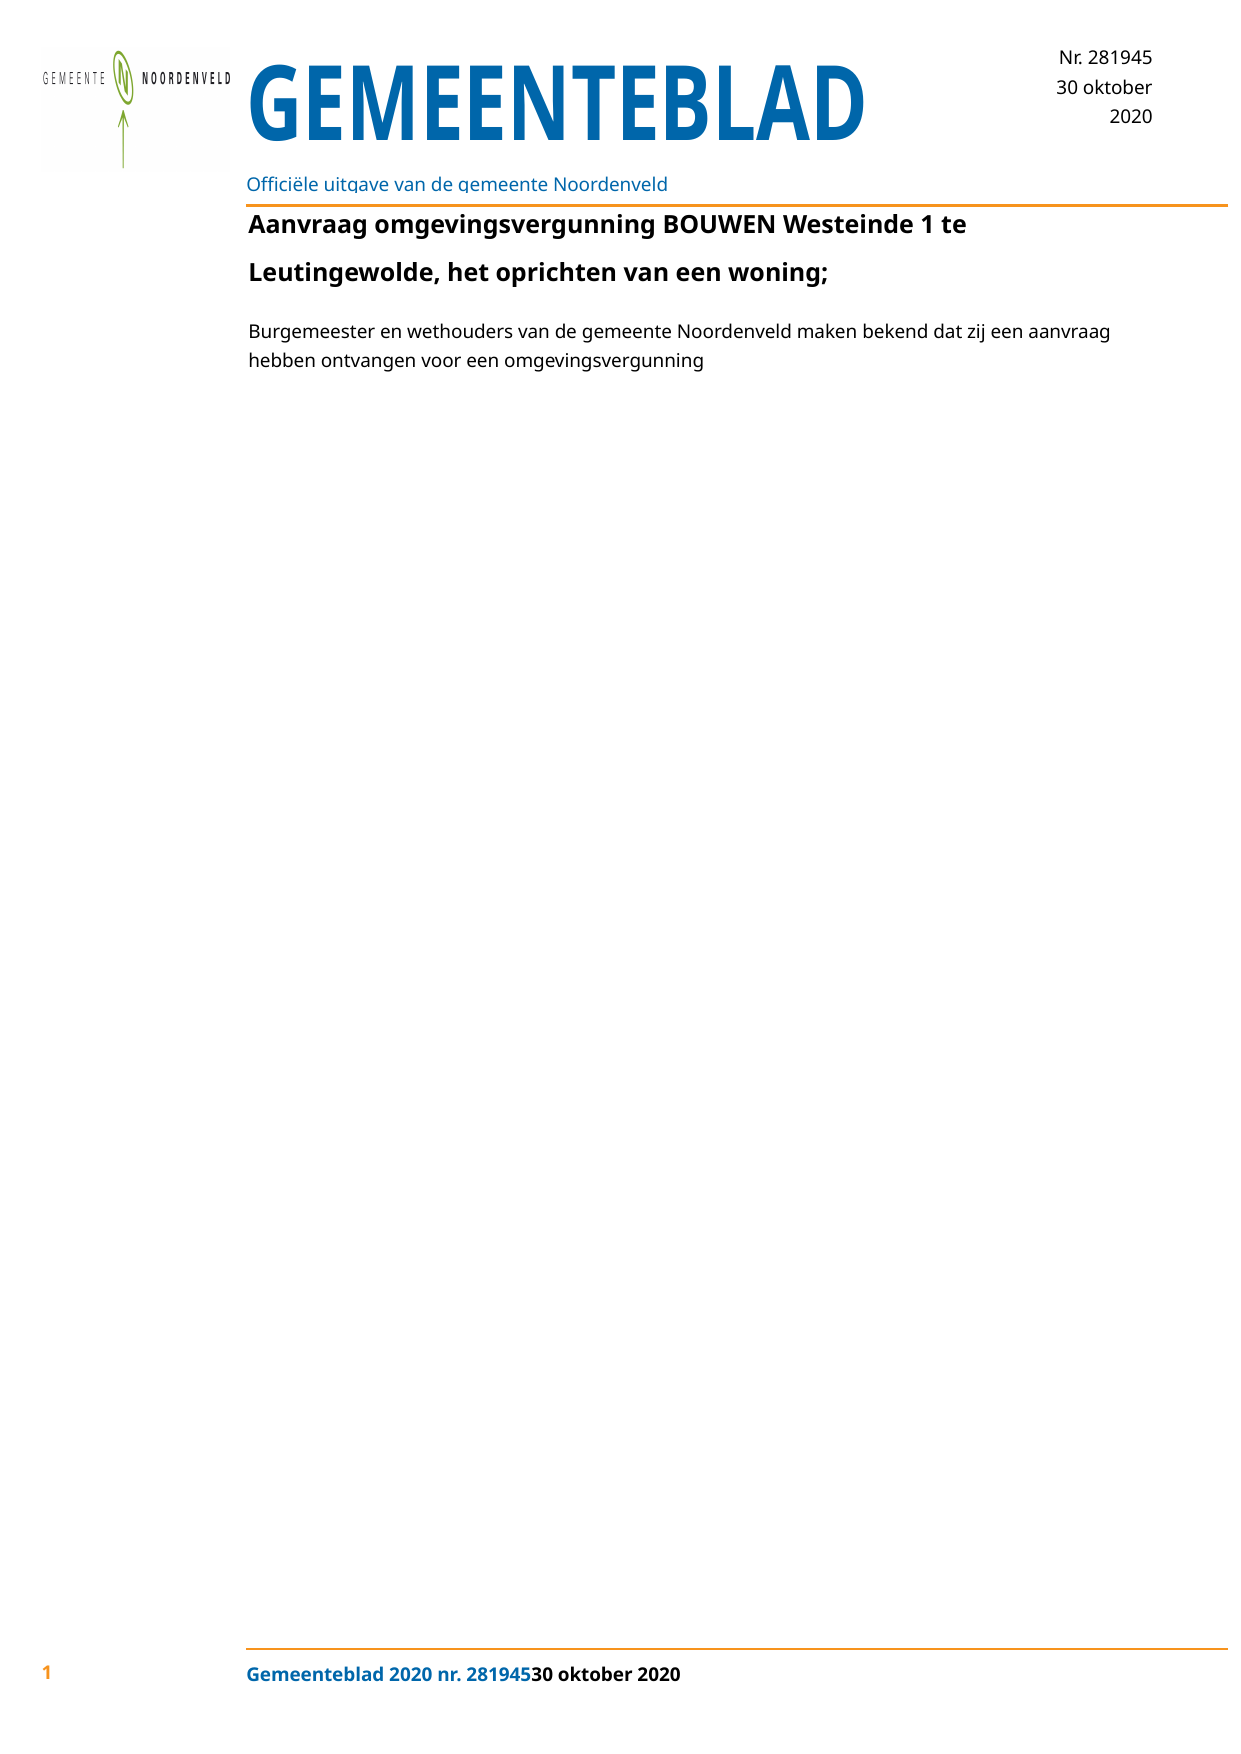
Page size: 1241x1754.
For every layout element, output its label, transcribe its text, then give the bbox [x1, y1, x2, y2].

text Burgemeester en wethouders van de gemeente Noordenveld maken bekend dat zij een aanvraag hebben ontvangen voor een omgevingsvergunning [248, 318, 1152, 373]
picture [41, 47, 231, 172]
text Aanvraag omgevingsvergunning BOUWEN Westeinde 1 te Leutingewolde, het oprichten van een woning; [248, 207, 1152, 288]
